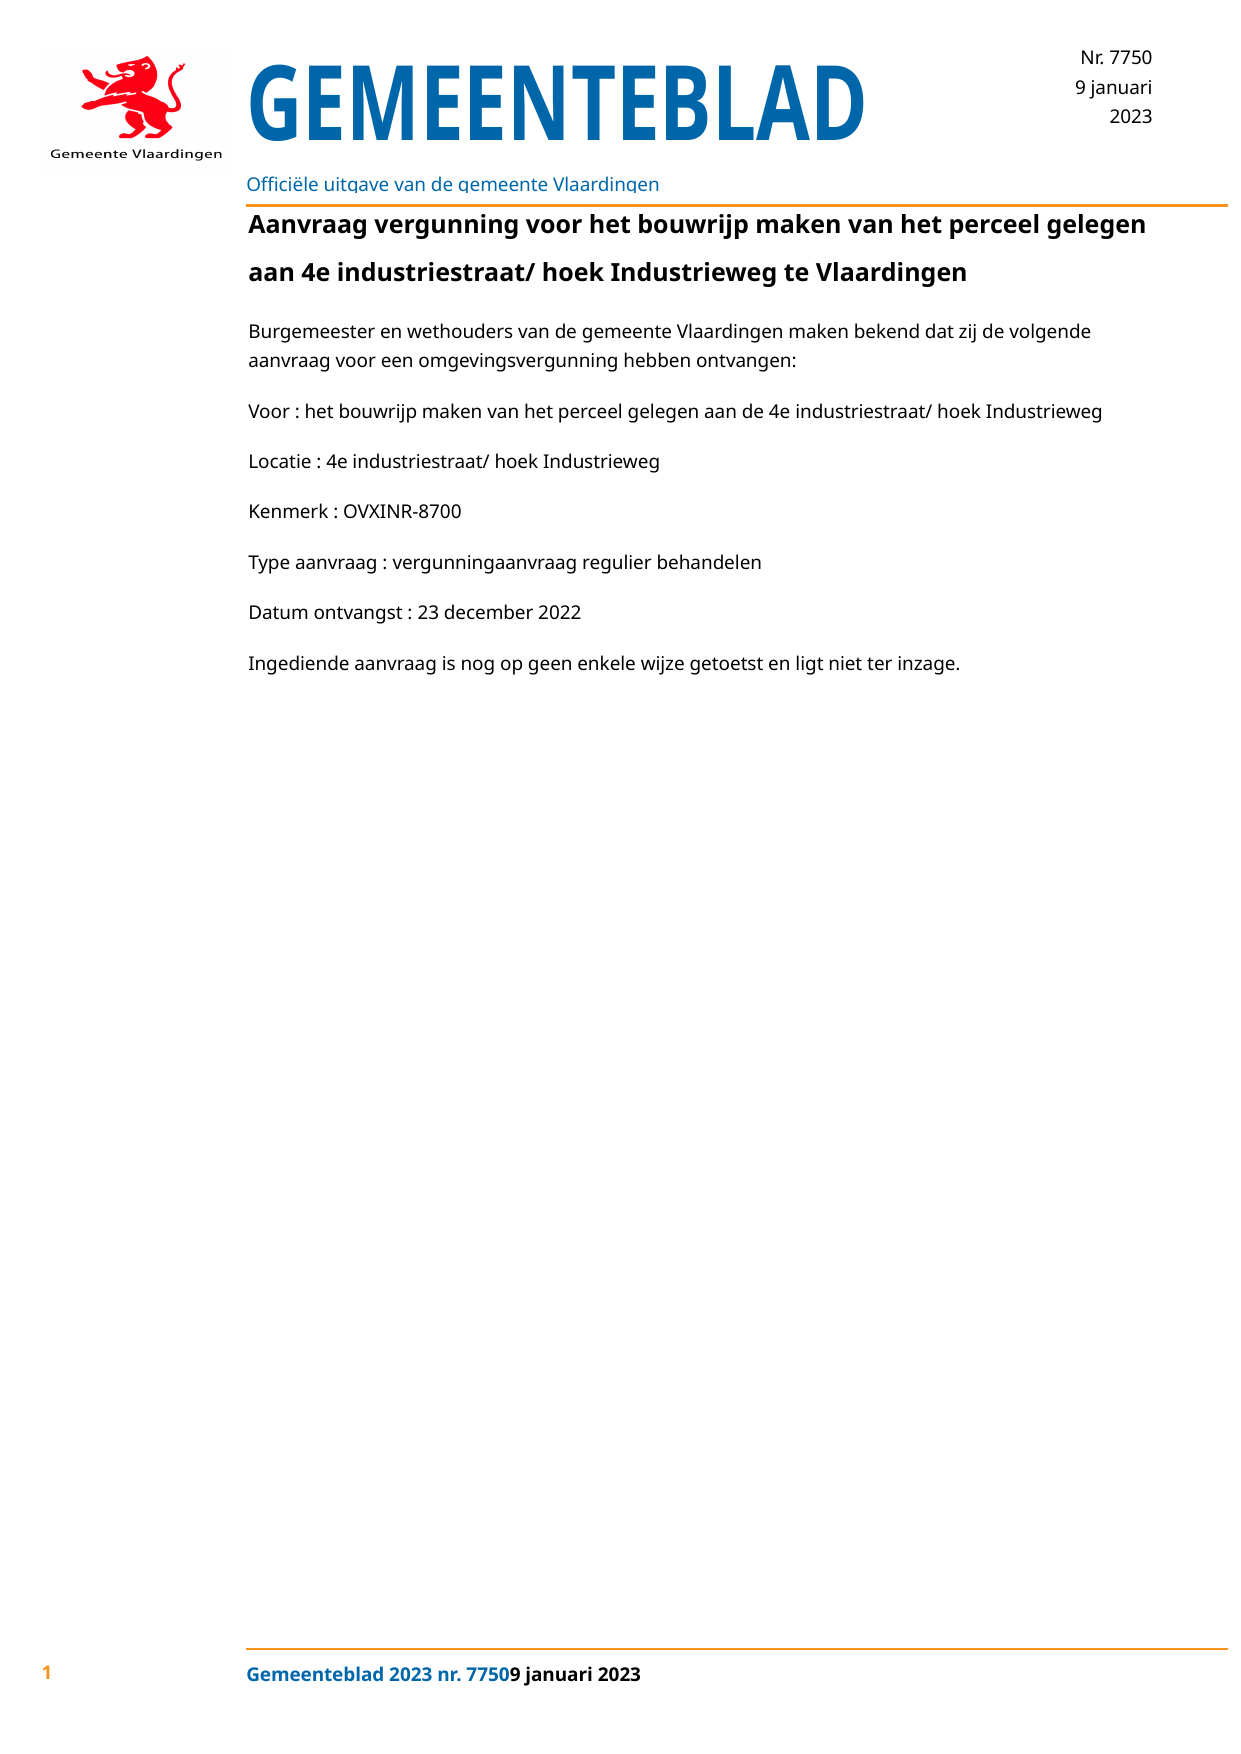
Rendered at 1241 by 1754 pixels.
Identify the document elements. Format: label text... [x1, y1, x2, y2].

text Datum ontvangst : 23 december 2022 [248, 599, 1152, 625]
text Aanvraag vergunning voor het bouwrijp maken van het perceel gelegen aan 4e industriestraat/ hoek Industrieweg te Vlaardingen [248, 207, 1152, 288]
text Burgemeester en wethouders van de gemeente Vlaardingen maken bekend dat zij de volgende aanvraag voor een omgevingsvergunning hebben ontvangen: [248, 318, 1152, 373]
text Locatie : 4e industriestraat/ hoek Industrieweg [248, 448, 1152, 474]
text Ingediende aanvraag is nog op geen enkele wijze getoetst en ligt niet ter inzage. [248, 650, 1152, 676]
text Voor : het bouwrijp maken van het perceel gelegen aan de 4e industriestraat/ hoek Industrieweg [248, 398, 1152, 424]
text Type aanvraag : vergunningaanvraag regulier behandelen [248, 549, 1152, 575]
text Kenmerk : OVXINR-8700 [248, 499, 1152, 524]
picture [41, 47, 231, 172]
